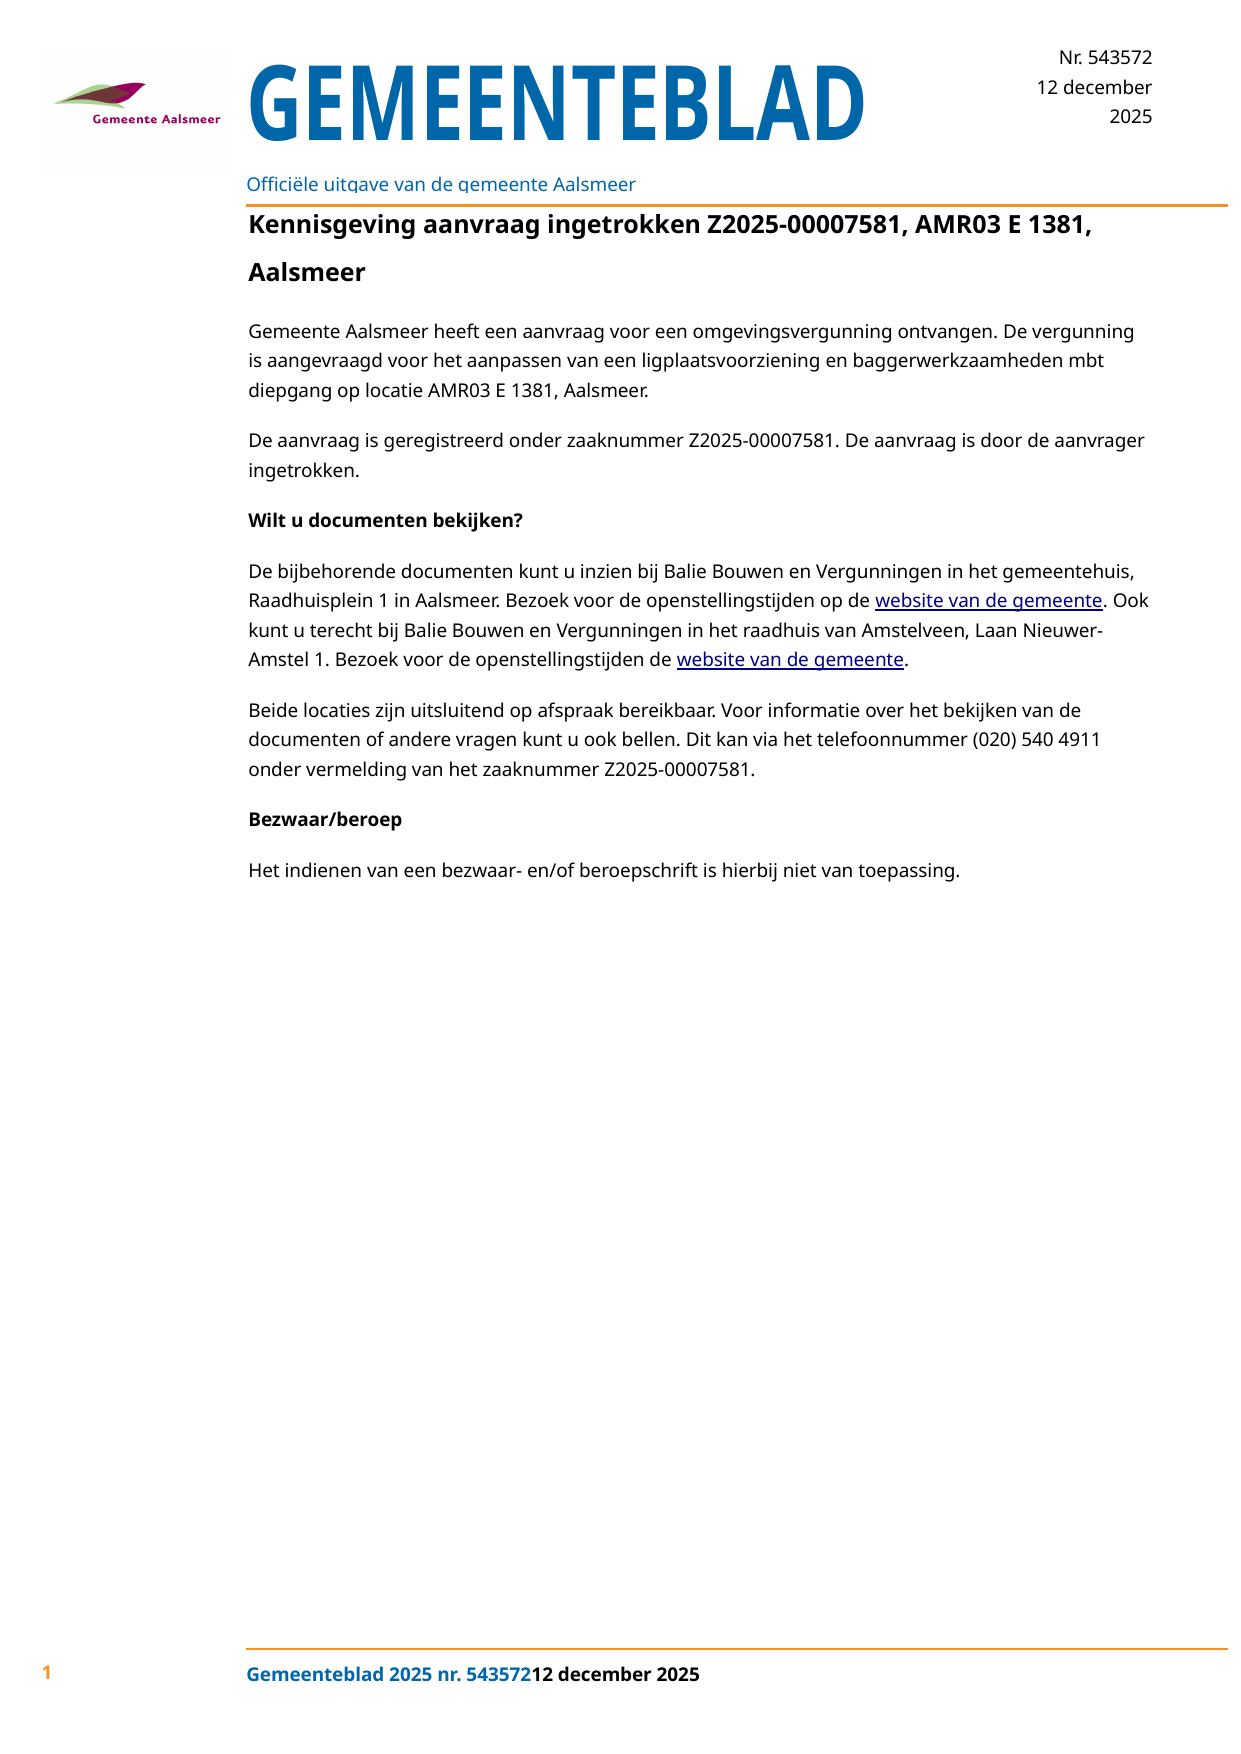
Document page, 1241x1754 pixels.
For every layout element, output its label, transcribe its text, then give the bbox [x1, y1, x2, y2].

text De bijbehorende documenten kunt u inzien bij Balie Bouwen en Vergunningen in het gemeentehuis, Raadhuisplein 1 in Aalsmeer. Bezoek voor de openstellingstijden op de website van de gemeente. Ook kunt u terecht bij Balie Bouwen en Vergunningen in het raadhuis van Amstelveen, Laan Nieuwer-Amstel 1. Bezoek voor de openstellingstijden de website van de gemeente. [248, 558, 1152, 672]
text Kennisgeving aanvraag ingetrokken Z2025-00007581, AMR03 E 1381, Aalsmeer [248, 207, 1152, 288]
text Wilt u documenten bekijken? [248, 507, 1152, 533]
text Gemeente Aalsmeer heeft een aanvraag voor een omgevingsvergunning ontvangen. De vergunning is aangevraagd voor het aanpassen van een ligplaatsvoorziening en baggerwerkzaamheden mbt diepgang op locatie AMR03 E 1381, Aalsmeer. [248, 318, 1152, 403]
text Bezwaar/beroep [248, 807, 1152, 832]
text Het indienen van een bezwaar- en/of beroepschrift is hierbij niet van toepassing. [248, 857, 1152, 883]
text De aanvraag is geregistreerd onder zaaknummer Z2025-00007581. De aanvraag is door de aanvrager ingetrokken. [248, 427, 1152, 483]
text Beide locaties zijn uitsluitend op afspraak bereikbaar. Voor informatie over het bekijken van de documenten of andere vragen kunt u ook bellen. Dit kan via het telefoonnummer (020) 540 4911 onder vermelding van het zaaknummer Z2025-00007581. [248, 697, 1152, 782]
picture [41, 47, 231, 172]
